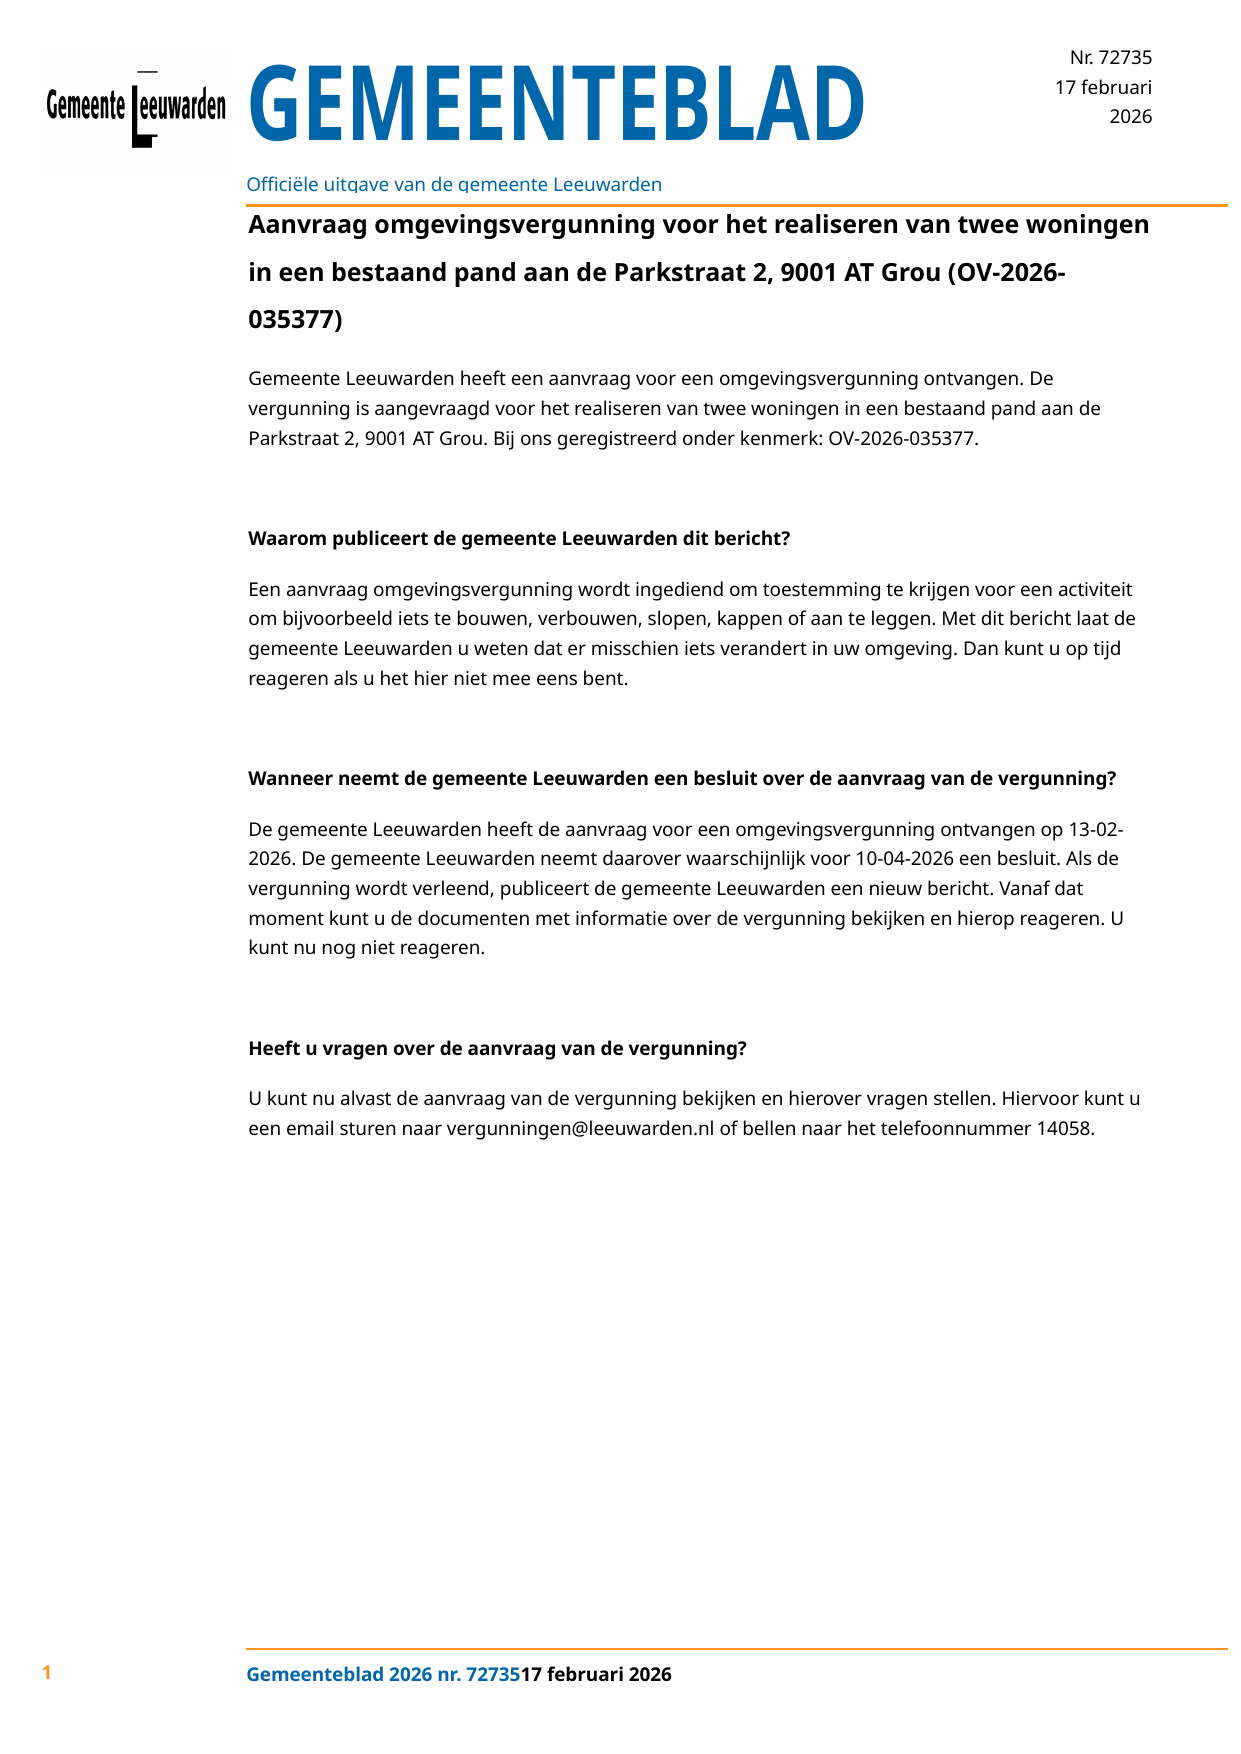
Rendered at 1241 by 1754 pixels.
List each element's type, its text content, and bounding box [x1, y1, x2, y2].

text Aanvraag omgevingsvergunning voor het realiseren van twee woningen in een bestaand pand aan de Parkstraat 2, 9001 AT Grou (OV-2026-035377) [248, 207, 1152, 336]
text Heeft u vragen over de aanvraag van de vergunning? [248, 1035, 1152, 1061]
text Wanneer neemt de gemeente Leeuwarden een besluit over de aanvraag van de vergunning? [248, 766, 1152, 791]
text Gemeente Leeuwarden heeft een aanvraag voor een omgevingsvergunning ontvangen. De vergunning is aangevraagd voor het realiseren van twee woningen in een bestaand pand aan de Parkstraat 2, 9001 AT Grou. Bij ons geregistreerd onder kenmerk: OV-2026-035377. [248, 366, 1152, 450]
picture [41, 47, 231, 172]
text Waarom publiceert de gemeente Leeuwarden dit bericht? [248, 526, 1152, 551]
text U kunt nu alvast de aanvraag van de vergunning bekijken en hierover vragen stellen. Hiervoor kunt u een email sturen naar vergunningen@leeuwarden.nl of bellen naar het telefoonnummer 14058. [248, 1086, 1152, 1141]
text De gemeente Leeuwarden heeft de aanvraag voor een omgevingsvergunning ontvangen op 13-02-2026. De gemeente Leeuwarden neemt daarover waarschijnlijk voor 10-04-2026 een besluit. Als de vergunning wordt verleend, publiceert de gemeente Leeuwarden een nieuw bericht. Vanaf dat moment kunt u de documenten met informatie over de vergunning bekijken en hierop reageren. U kunt nu nog niet reageren. [248, 816, 1152, 960]
text Een aanvraag omgevingsvergunning wordt ingediend om toestemming te krijgen voor een activiteit om bijvoorbeeld iets te bouwen, verbouwen, slopen, kappen of aan te leggen. Met dit bericht laat de gemeente Leeuwarden u weten dat er misschien iets verandert in uw omgeving. Dan kunt u op tijd reageren als u het hier niet mee eens bent. [248, 576, 1152, 690]
